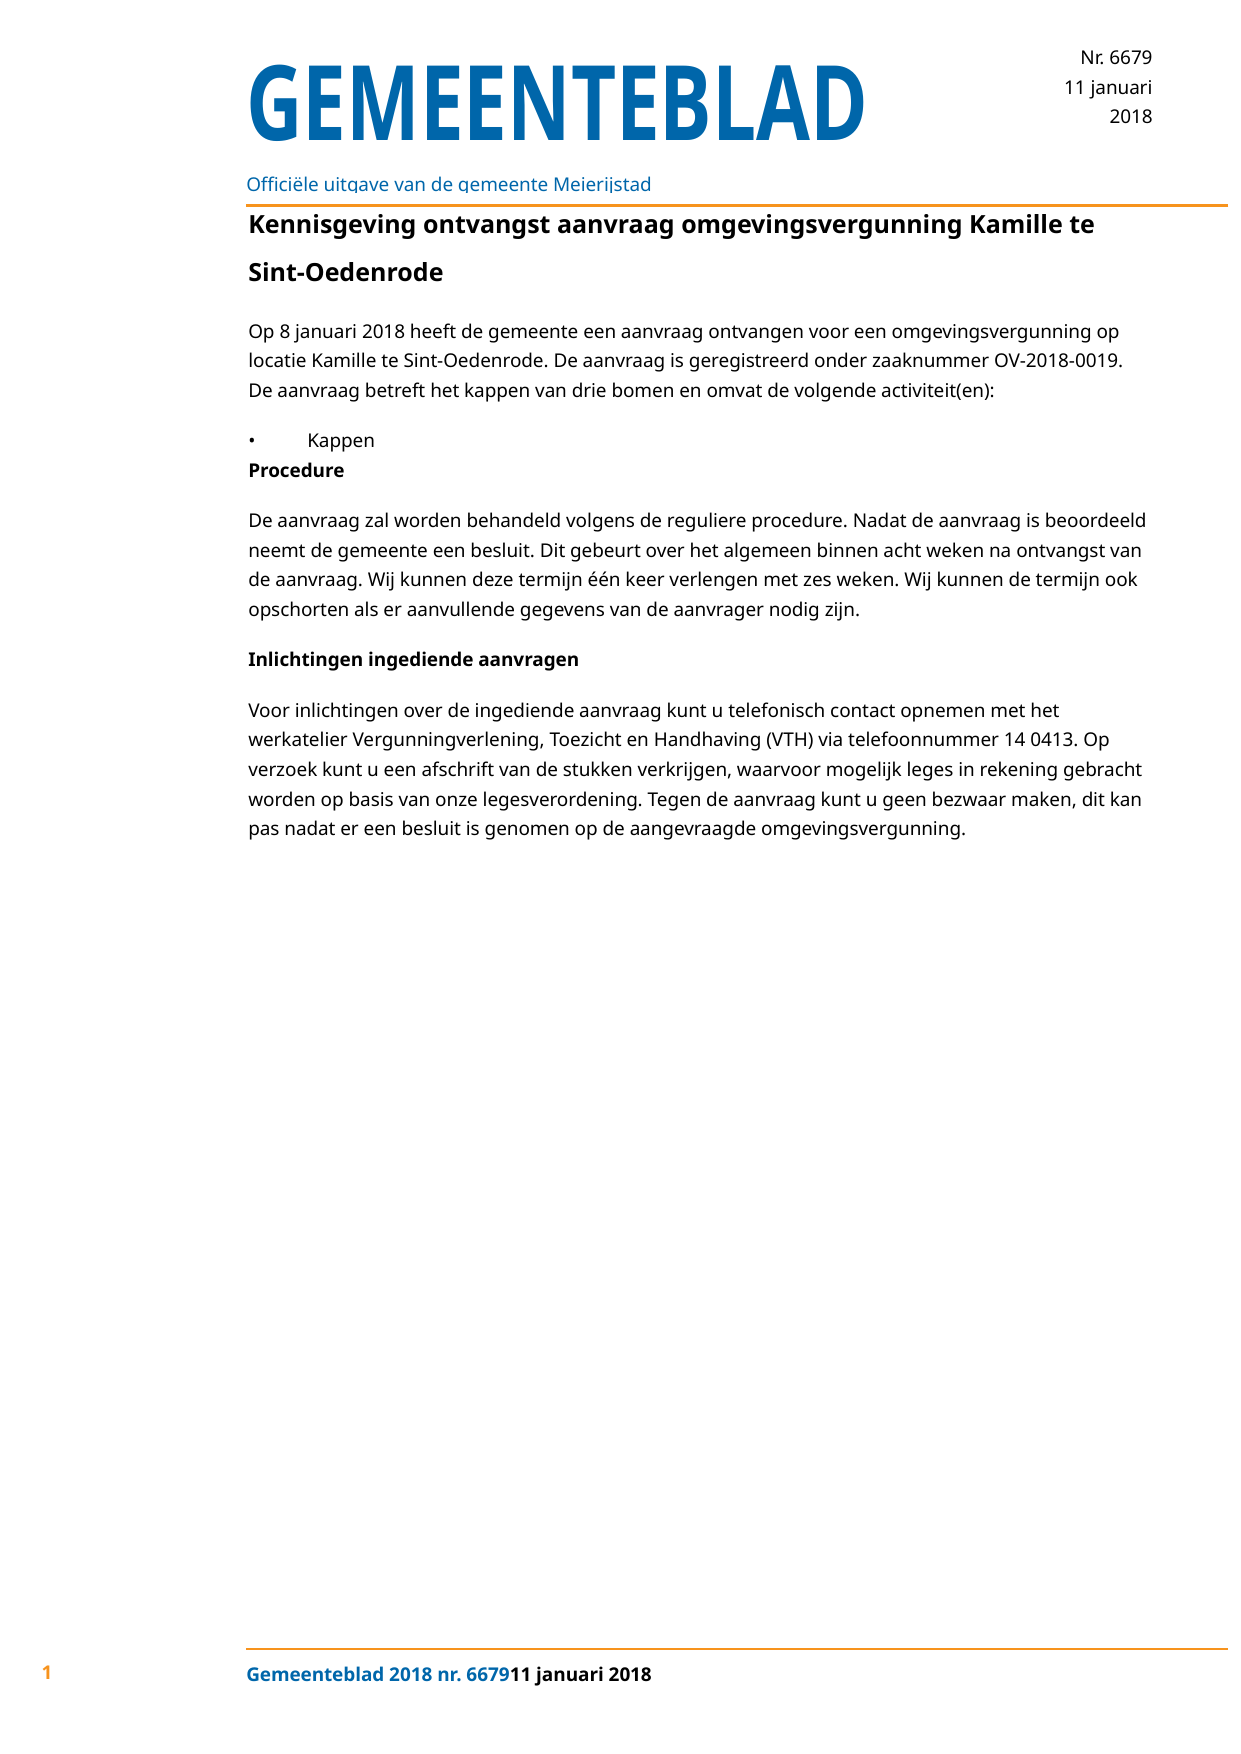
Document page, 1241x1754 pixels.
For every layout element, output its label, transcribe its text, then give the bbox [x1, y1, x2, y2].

text Kennisgeving ontvangst aanvraag omgevingsvergunning Kamille te Sint-Oedenrode [248, 207, 1152, 288]
picture [41, 47, 231, 172]
text De aanvraag zal worden behandeld volgens de reguliere procedure. Nadat de aanvraag is beoordeeld neemt de gemeente een besluit. Dit gebeurt over het algemeen binnen acht weken na ontvangst van de aanvraag. Wij kunnen deze termijn één keer verlengen met zes weken. Wij kunnen de termijn ook opschorten als er aanvullende gegevens van de aanvrager nodig zijn. [248, 507, 1152, 622]
list Kappen [248, 427, 1152, 453]
text Voor inlichtingen over de ingediende aanvraag kunt u telefonisch contact opnemen met het werkatelier Vergunningverlening, Toezicht en Handhaving (VTH) via telefoonnummer 14 0413. Op verzoek kunt u een afschrift van de stukken verkrijgen, waarvoor mogelijk leges in rekening gebracht worden op basis van onze legesverordening. Tegen de aanvraag kunt u geen bezwaar maken, dit kan pas nadat er een besluit is genomen op de aangevraagde omgevingsvergunning. [248, 697, 1152, 841]
text Op 8 januari 2018 heeft de gemeente een aanvraag ontvangen voor een omgevingsvergunning op locatie Kamille te Sint-Oedenrode. De aanvraag is geregistreerd onder zaaknummer OV-2018-0019. De aanvraag betreft het kappen van drie bomen en omvat de volgende activiteit(en): [248, 318, 1152, 403]
text Procedure [248, 457, 1152, 483]
text Inlichtingen ingediende aanvragen [248, 647, 1152, 672]
